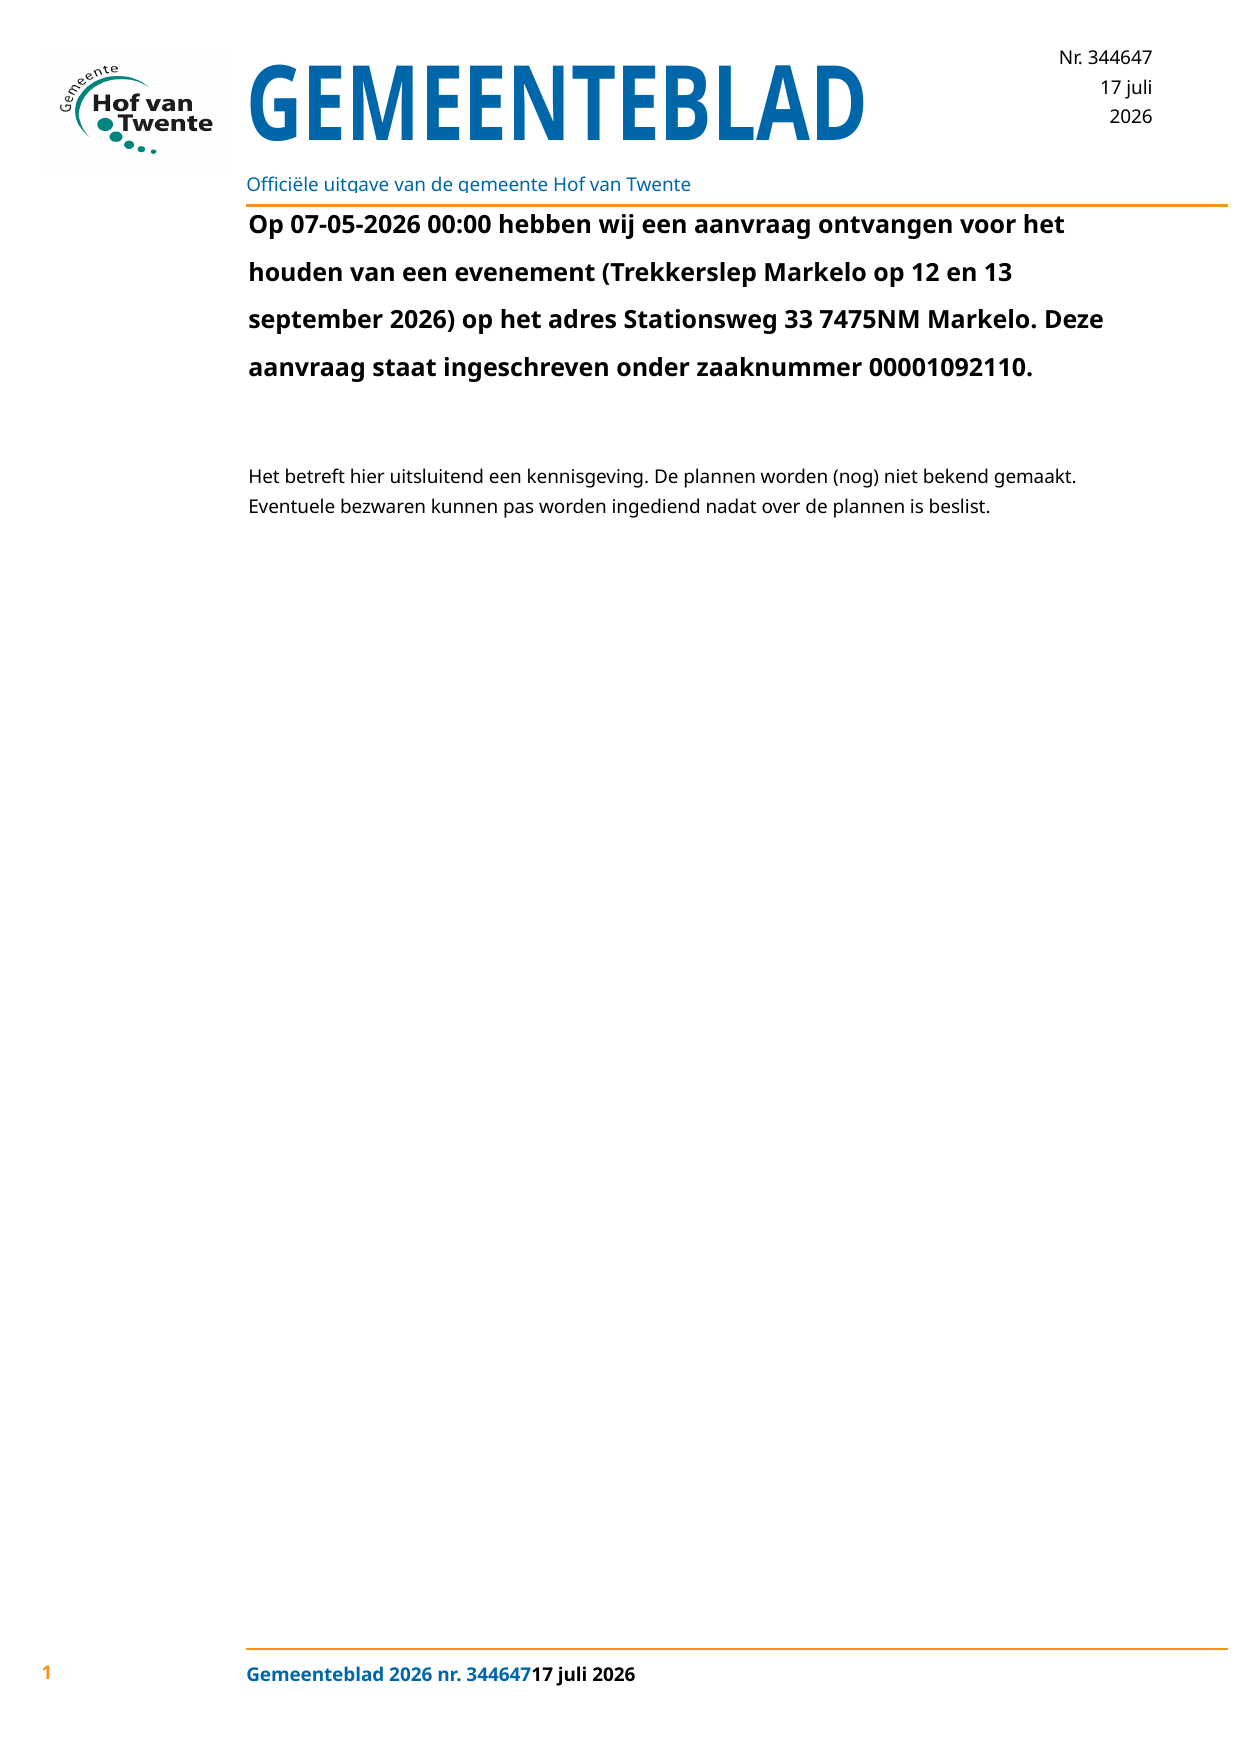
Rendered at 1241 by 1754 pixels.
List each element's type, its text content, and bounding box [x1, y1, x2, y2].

picture [41, 47, 231, 172]
text Het betreft hier uitsluitend een kennisgeving. De plannen worden (nog) niet bekend gemaakt. Eventuele bezwaren kunnen pas worden ingediend nadat over de plannen is beslist. [248, 463, 1152, 519]
text Op 07-05-2026 00:00 hebben wij een aanvraag ontvangen voor het houden van een evenement (Trekkerslep Markelo op 12 en 13 september 2026) op het adres Stationsweg 33 7475NM Markelo. Deze aanvraag staat ingeschreven onder zaaknummer 00001092110. [248, 207, 1152, 384]
